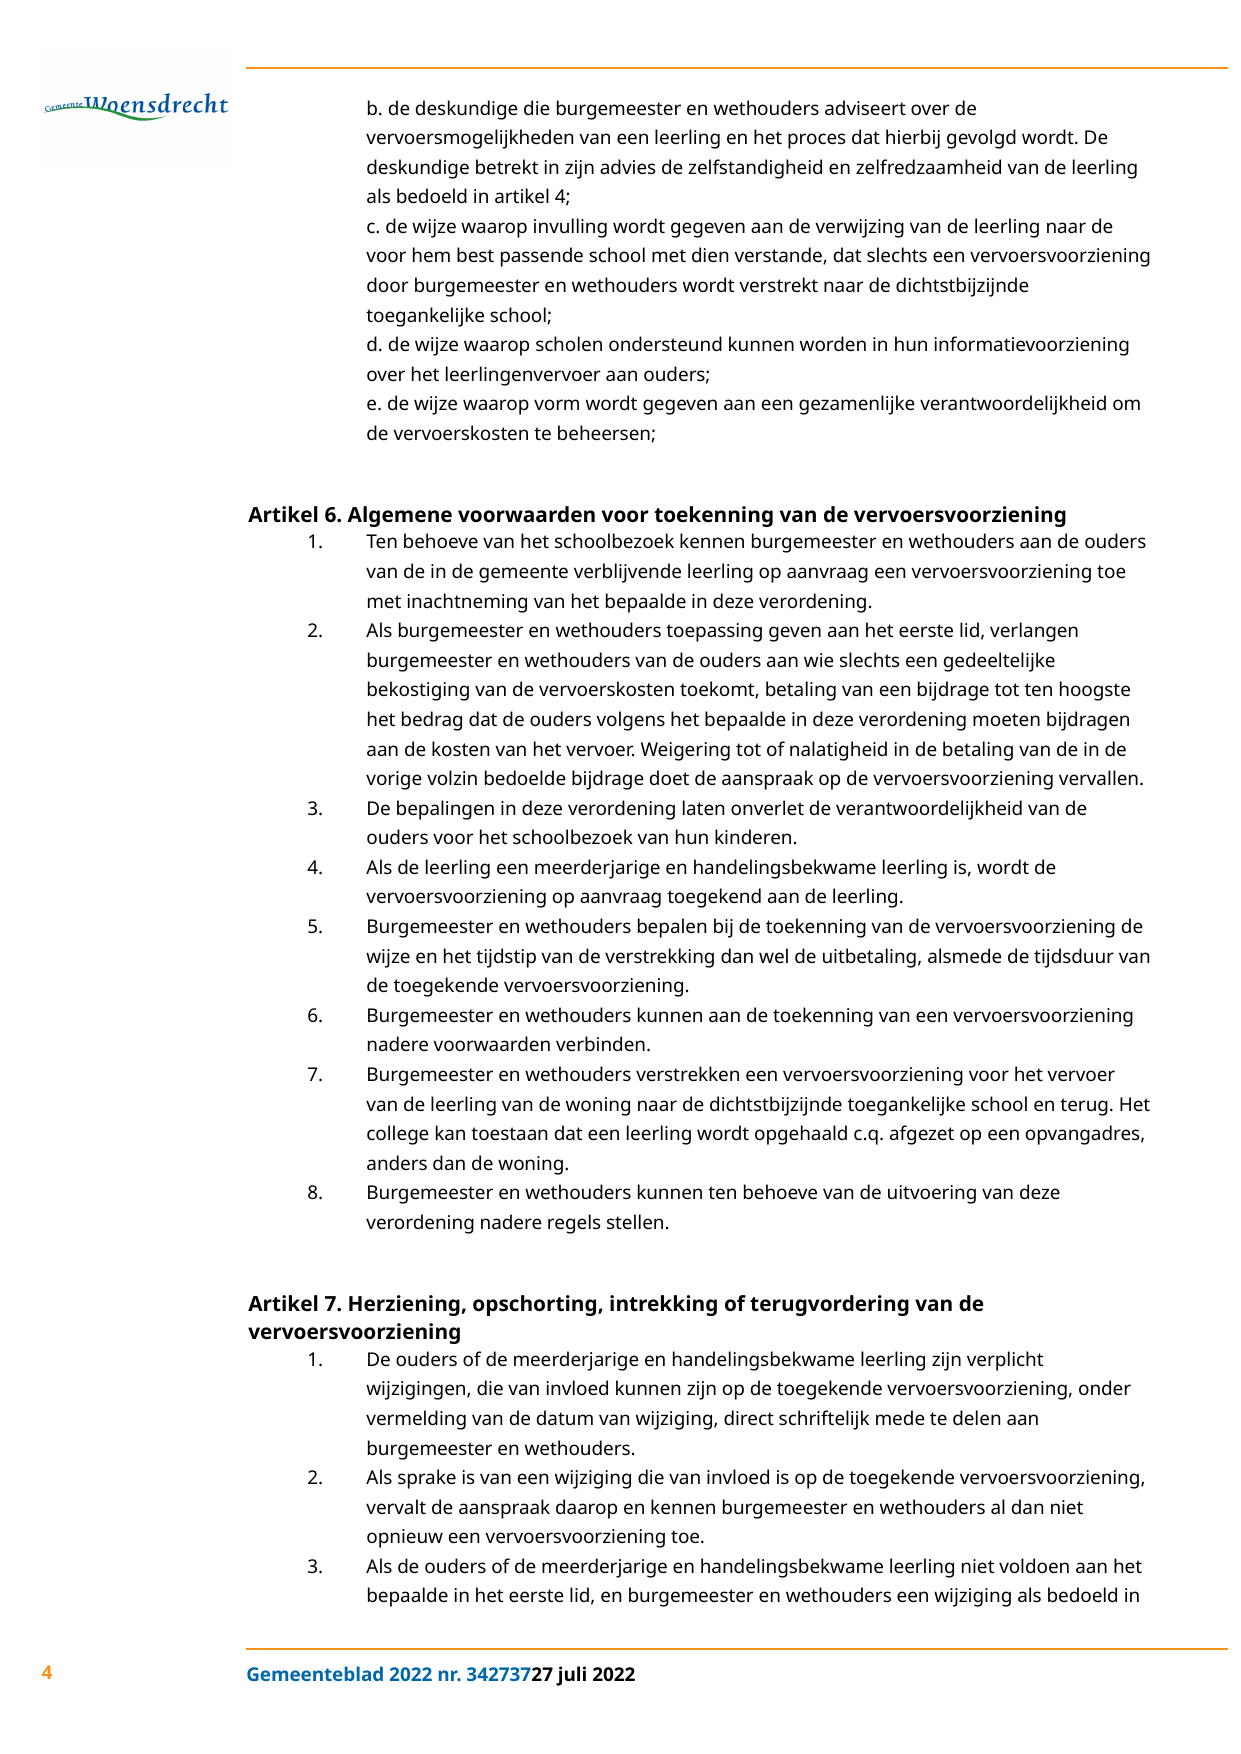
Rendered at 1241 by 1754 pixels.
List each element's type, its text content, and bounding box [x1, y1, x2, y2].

picture [41, 47, 231, 172]
list Burgemeester en wethouders bepalen bij de toekenning van de vervoersvoorziening de wijze en het tijdstip van de verstrekking dan wel de uitbetaling, alsmede de tijdsduur van de toegekende vervoersvoorziening. [307, 913, 1152, 998]
list d. de wijze waarop scholen ondersteund kunnen worden in hun informatievoorziening over het leerlingenvervoer aan ouders; [307, 331, 1152, 387]
text Artikel 7. Herziening, opschorting, intrekking of terugvordering van de vervoersvoorziening [248, 1289, 1152, 1346]
list Burgemeester en wethouders verstrekken een vervoersvoorziening voor het vervoer van de leerling van de woning naar de dichtstbijzijnde toegankelijke school en terug. Het college kan toestaan dat een leerling wordt opgehaald c.q. afgezet op een opvangadres, anders dan de woning. [307, 1061, 1152, 1176]
list c. de wijze waarop invulling wordt gegeven aan de verwijzing van de leerling naar de voor hem best passende school met dien verstande, dat slechts een vervoersvoorziening door burgemeester en wethouders wordt verstrekt naar de dichtstbijzijnde toegankelijke school; [307, 213, 1152, 328]
list Als de leerling een meerderjarige en handelingsbekwame leerling is, wordt de vervoersvoorziening op aanvraag toegekend aan de leerling. [307, 854, 1152, 909]
text Artikel 6. Algemene voorwaarden voor toekenning van de vervoersvoorziening [248, 500, 1152, 529]
list Ten behoeve van het schoolbezoek kennen burgemeester en wethouders aan de ouders van de in de gemeente verblijvende leerling op aanvraag een vervoersvoorziening toe met inachtneming van het bepaalde in deze verordening. [307, 529, 1152, 613]
list e. de wijze waarop vorm wordt gegeven aan een gezamenlijke verantwoordelijkheid om de vervoerskosten te beheersen; [307, 391, 1152, 446]
list b. de deskundige die burgemeester en wethouders adviseert over de vervoersmogelijkheden van een leerling en het proces dat hierbij gevolgd wordt. De deskundige betrekt in zijn advies de zelfstandigheid en zelfredzaamheid van de leerling als bedoeld in artikel 4; [307, 95, 1152, 209]
list Als burgemeester en wethouders toepassing geven aan het eerste lid, verlangen burgemeester en wethouders van de ouders aan wie slechts een gedeeltelijke bekostiging van de vervoerskosten toekomt, betaling van een bijdrage tot ten hoogste het bedrag dat de ouders volgens het bepaalde in deze verordening moeten bijdragen aan de kosten van het vervoer. Weigering tot of nalatigheid in de betaling van de in de vorige volzin bedoelde bijdrage doet de aanspraak op de vervoersvoorziening vervallen. [307, 617, 1152, 791]
list Als de ouders of de meerderjarige en handelingsbekwame leerling niet voldoen aan het bepaalde in het eerste lid, en burgemeester en wethouders een wijziging als bedoeld in [307, 1553, 1152, 1608]
list De ouders of de meerderjarige en handelingsbekwame leerling zijn verplicht wijzigingen, die van invloed kunnen zijn op de toegekende vervoersvoorziening, onder vermelding van de datum van wijziging, direct schriftelijk mede te delen aan burgemeester en wethouders. [307, 1346, 1152, 1460]
list Burgemeester en wethouders kunnen ten behoeve van de uitvoering van deze verordening nadere regels stellen. [307, 1179, 1152, 1235]
list Burgemeester en wethouders kunnen aan de toekenning van een vervoersvoorziening nadere voorwaarden verbinden. [307, 1002, 1152, 1057]
list Als sprake is van een wijziging die van invloed is op de toegekende vervoersvoorziening, vervalt de aanspraak daarop en kennen burgemeester en wethouders al dan niet opnieuw een vervoersvoorziening toe. [307, 1464, 1152, 1549]
list De bepalingen in deze verordening laten onverlet de verantwoordelijkheid van de ouders voor het schoolbezoek van hun kinderen. [307, 795, 1152, 850]
